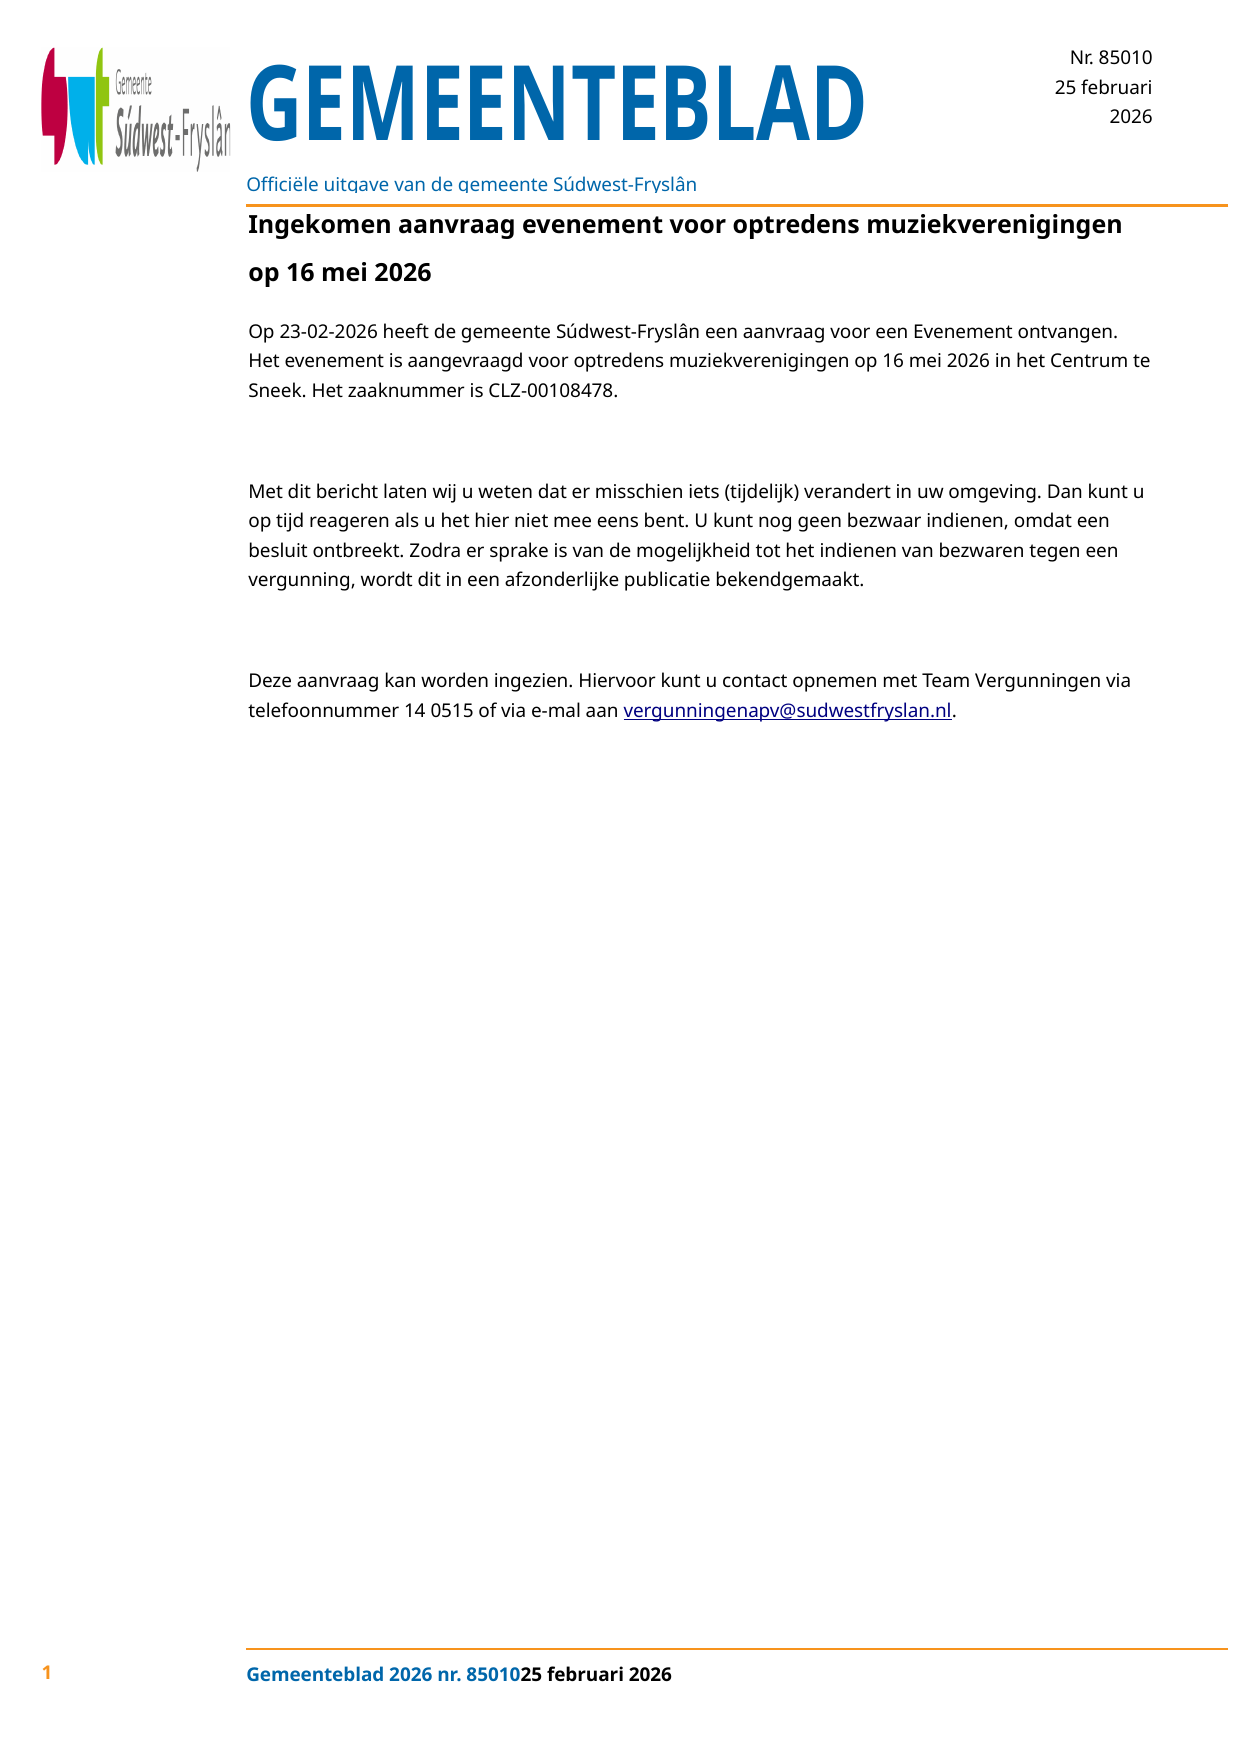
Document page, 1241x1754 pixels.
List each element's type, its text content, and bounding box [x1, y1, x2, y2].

picture [41, 47, 231, 172]
text Met dit bericht laten wij u weten dat er misschien iets (tijdelijk) verandert in uw omgeving. Dan kunt u op tijd reageren als u het hier niet mee eens bent. U kunt nog geen bezwaar indienen, omdat een besluit ontbreekt. Zodra er sprake is van de mogelijkheid tot het indienen van bezwaren tegen een vergunning, wordt dit in een afzonderlijke publicatie bekendgemaakt. [248, 478, 1152, 592]
text Op 23-02-2026 heeft de gemeente Súdwest-Fryslân een aanvraag voor een Evenement ontvangen. Het evenement is aangevraagd voor optredens muziekverenigingen op 16 mei 2026 in het Centrum te Sneek. Het zaaknummer is CLZ-00108478. [248, 318, 1152, 403]
text Ingekomen aanvraag evenement voor optredens muziekverenigingen op 16 mei 2026 [248, 207, 1152, 288]
text Deze aanvraag kan worden ingezien. Hiervoor kunt u contact opnemen met Team Vergunningen via telefoonnummer 14 0515 of via e-mal aan vergunningenapv@sudwestfryslan.nl. [248, 667, 1152, 723]
